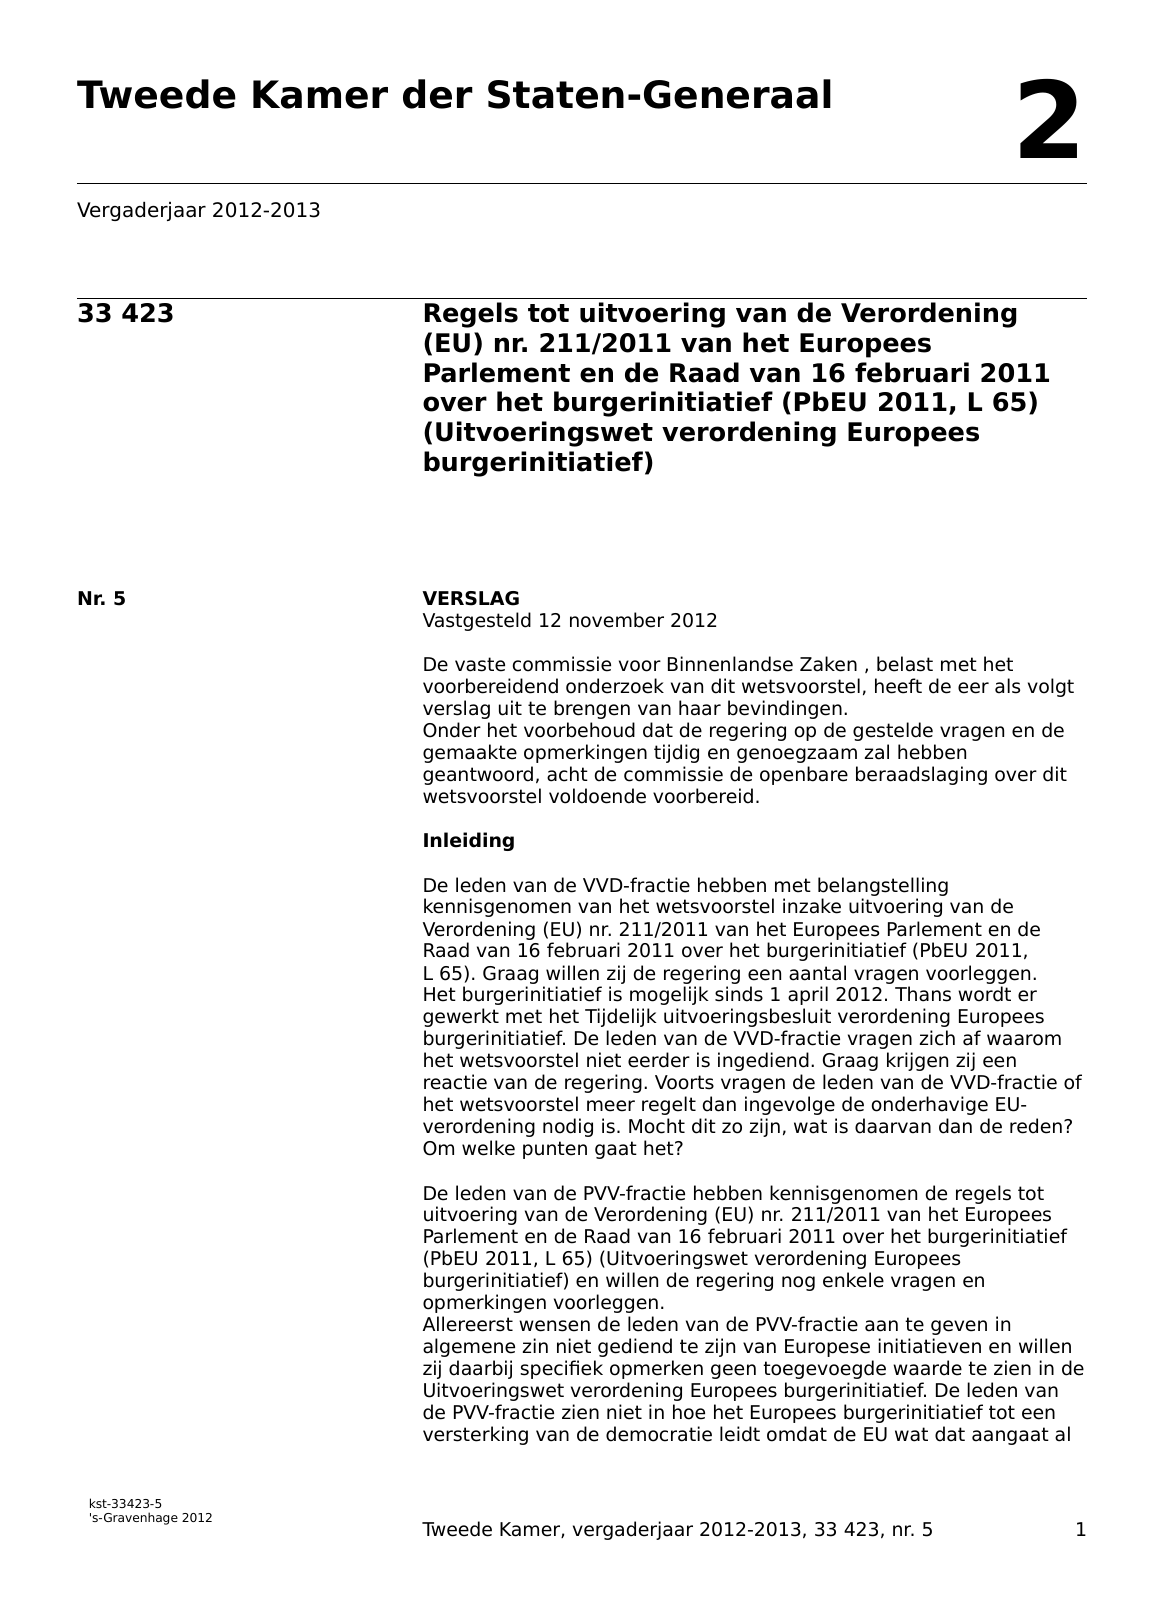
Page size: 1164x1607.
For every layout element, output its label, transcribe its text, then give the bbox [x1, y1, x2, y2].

text Allereerst wensen de leden van de PVV-fractie aan te geven in algemene zin niet gediend te zijn van Europese initiatieven en willen zij daarbij specifiek opmerken geen toegevoegde waarde te zien in de Uitvoeringswet verordening Europees burgerinitiatief. De leden van de PVV-fractie zien niet in hoe het Europees burgerinitiatief tot een versterking van de democratie leidt omdat de EU wat dat aangaat al [422, 1314, 1087, 1446]
text Het burgerinitiatief is mogelijk sinds 1 april 2012. Thans wordt er gewerkt met het Tijdelijk uitvoeringsbesluit verordening Europees burgerinitiatief. De leden van de VVD-fractie vragen zich af waarom het wetsvoorstel niet eerder is ingediend. Graag krijgen zij een reactie van de regering. Voorts vragen de leden van de VVD-fractie of het wetsvoorstel meer regelt dan ingevolge de onderhavige EU-verordening nodig is. Mocht dit zo zijn, wat is daarvan dan de reden? Om welke punten gaat het? [422, 984, 1087, 1160]
subtitle Nr. 5 VERSLAG [77, 588, 1087, 610]
table_cell Vergaderjaar 2012-2013 [77, 184, 1087, 298]
text kst-33423-5 [88, 1497, 323, 1511]
text De leden van de PVV-fractie hebben kennisgenomen de regels tot uitvoering van de Verordening (EU) nr. 211/2011 van het Europees Parlement en de Raad van 16 februari 2011 over het burgerinitiatief (PbEU 2011, L 65) (Uitvoeringswet verordening Europees burgerinitiatief) en willen de regering nog enkele vragen en opmerkingen voorleggen. [422, 1182, 1087, 1314]
text De vaste commissie voor Binnenlandse Zaken , belast met het voorbereidend onderzoek van dit wetsvoorstel, heeft de eer als volgt verslag uit te brengen van haar bevindingen. [422, 654, 1087, 720]
text Onder het voorbehoud dat de regering op de gestelde vragen en de gemaakte opmerkingen tijdig en genoegzaam zal hebben geantwoord, acht de commissie de openbare beraadslaging over dit wetsvoorstel voldoende voorbereid. [422, 720, 1087, 808]
table_header 2 [886, 59, 1087, 183]
text De leden van de VVD-fractie hebben met belangstelling kennisgenomen van het wetsvoorstel inzake uitvoering van de Verordening (EU) nr. 211/2011 van het Europees Parlement en de Raad van 16 februari 2011 over het burgerinitiatief (PbEU 2011, L 65). Graag willen zij de regering een aantal vragen voorleggen. [422, 874, 1087, 984]
text Vastgesteld 12 november 2012 [422, 610, 1087, 632]
table_header Tweede Kamer der Staten-Generaal [77, 59, 886, 183]
subtitle Inleiding [422, 830, 1087, 852]
text 's-Gravenhage 2012 [88, 1511, 323, 1525]
subtitle 33 423 Regels tot uitvoering van de Verordening (EU) nr. 211/2011 van het Europees Parlement en de Raad van 16 februari 2011 over het burgerinitiatief (PbEU 2011, L 65) (Uitvoeringswet verordening Europees burgerinitiatief) [77, 299, 1087, 477]
